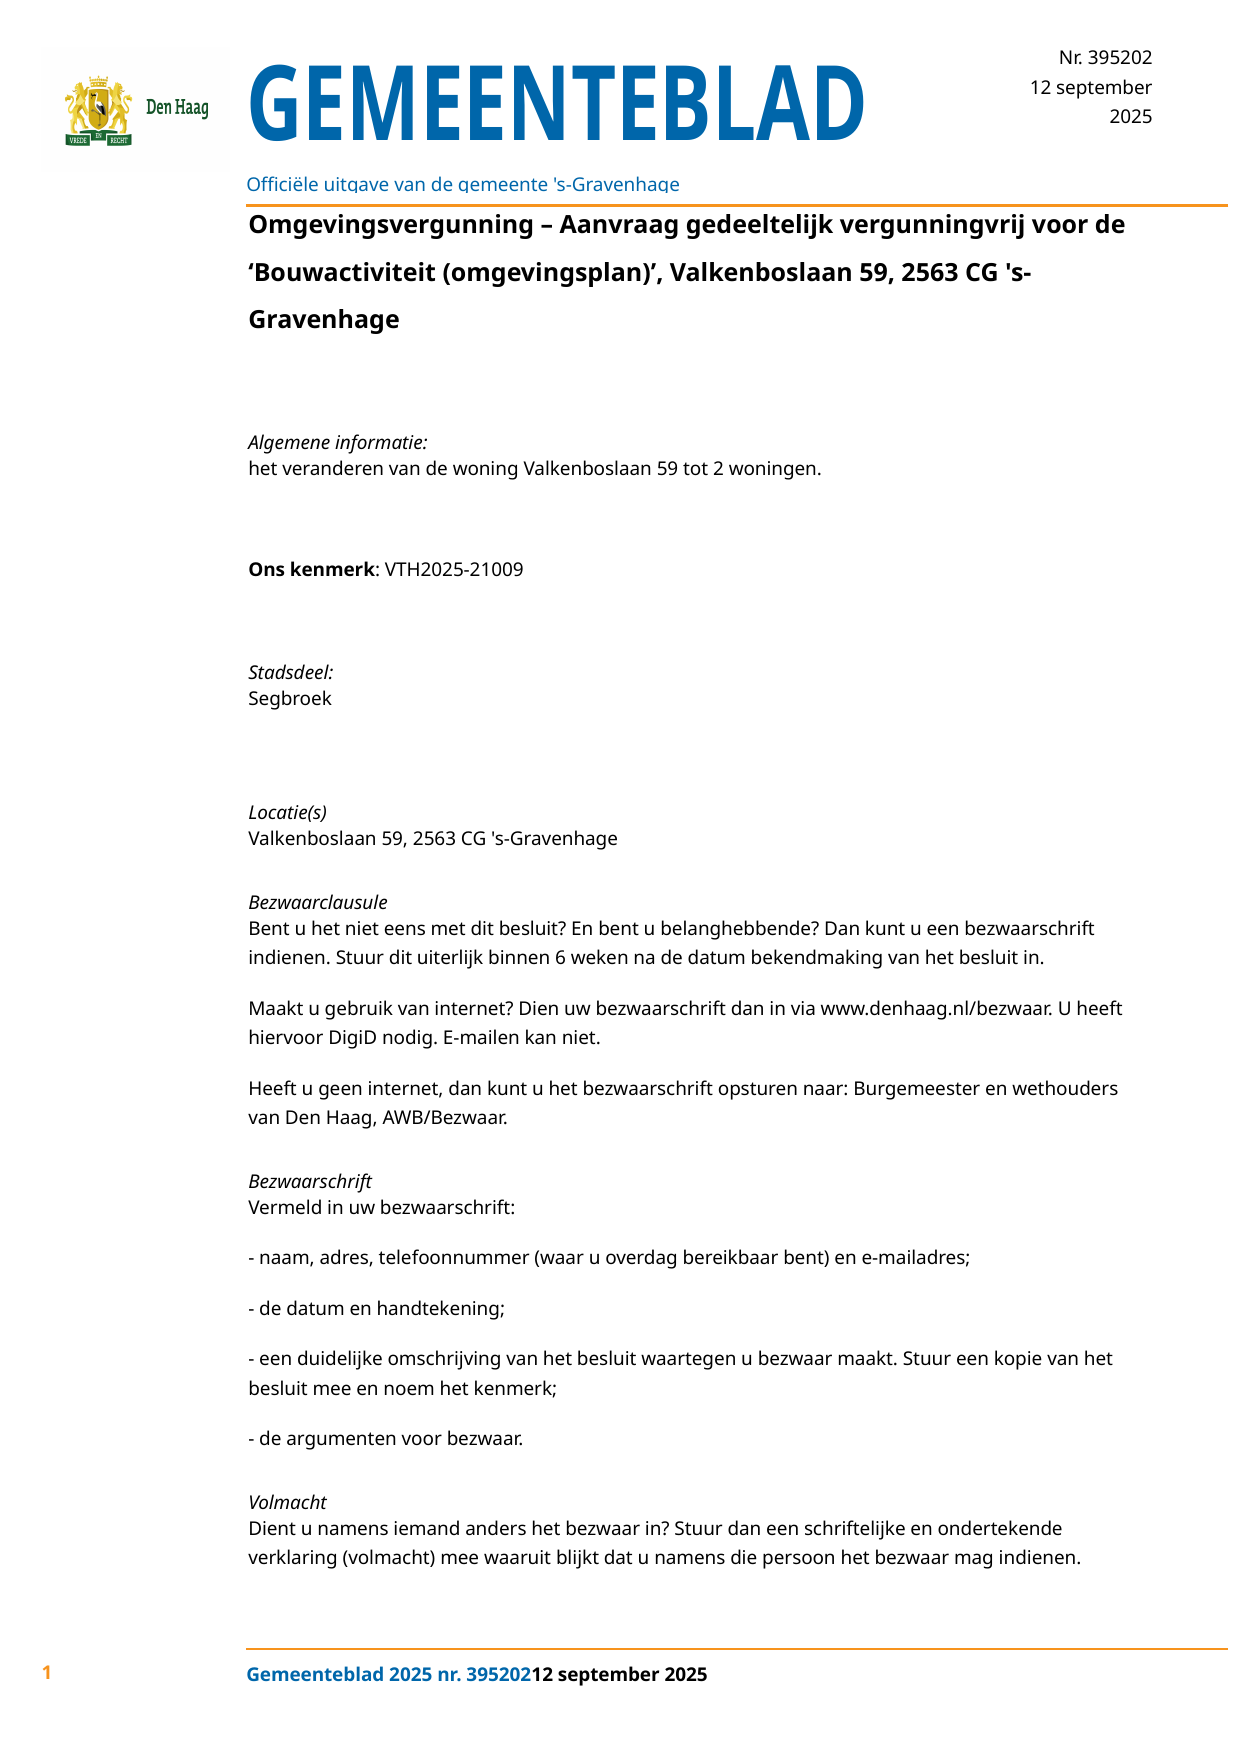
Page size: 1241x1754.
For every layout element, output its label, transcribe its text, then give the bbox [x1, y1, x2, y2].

text Ons kenmerk: VTH2025-21009 [248, 556, 1152, 582]
picture [41, 47, 231, 172]
text Valkenboslaan 59, 2563 CG 's-Gravenhage [248, 825, 1152, 851]
text Bent u het niet eens met dit besluit? En bent u belanghebbende? Dan kunt u een bezwaarschrift indienen. Stuur dit uiterlijk binnen 6 weken na de datum bekendmaking van het besluit in. [248, 915, 1152, 970]
text Heeft u geen internet, dan kunt u het bezwaarschrift opsturen naar: Burgemeester en wethouders van Den Haag, AWB/Bezwaar. [248, 1075, 1152, 1130]
text - een duidelijke omschrijving van het besluit waartegen u bezwaar maakt. Stuur een kopie van het besluit mee en noem het kenmerk; [248, 1345, 1152, 1401]
text - de argumenten voor bezwaar. [248, 1425, 1152, 1451]
text Segbroek [248, 685, 1152, 711]
text - naam, adres, telefoonnummer (waar u overdag bereikbaar bent) en e-mailadres; [248, 1244, 1152, 1270]
text het veranderen van de woning Valkenboslaan 59 tot 2 woningen. [248, 455, 1152, 481]
text Stadsdeel: [248, 659, 1152, 685]
text Locatie(s) [248, 799, 1152, 825]
text Bezwaarschrift [248, 1168, 1152, 1194]
text Algemene informatie: [248, 429, 1152, 455]
text Bezwaarclausule [248, 889, 1152, 915]
text - de datum en handtekening; [248, 1295, 1152, 1321]
text Omgevingsvergunning – Aanvraag gedeeltelijk vergunningvrij voor de ‘Bouwactiviteit (omgevingsplan)’, Valkenboslaan 59, 2563 CG 's-Gravenhage [248, 207, 1152, 336]
text Vermeld in uw bezwaarschrift: [248, 1194, 1152, 1220]
text Dient u namens iemand anders het bezwaar in? Stuur dan een schriftelijke en ondertekende verklaring (volmacht) mee waaruit blijkt dat u namens die persoon het bezwaar mag indienen. [248, 1515, 1152, 1570]
text Maakt u gebruik van internet? Dien uw bezwaarschrift dan in via www.denhaag.nl/bezwaar. U heeft hiervoor DigiD nodig. E-mailen kan niet. [248, 995, 1152, 1050]
text Volmacht [248, 1489, 1152, 1515]
